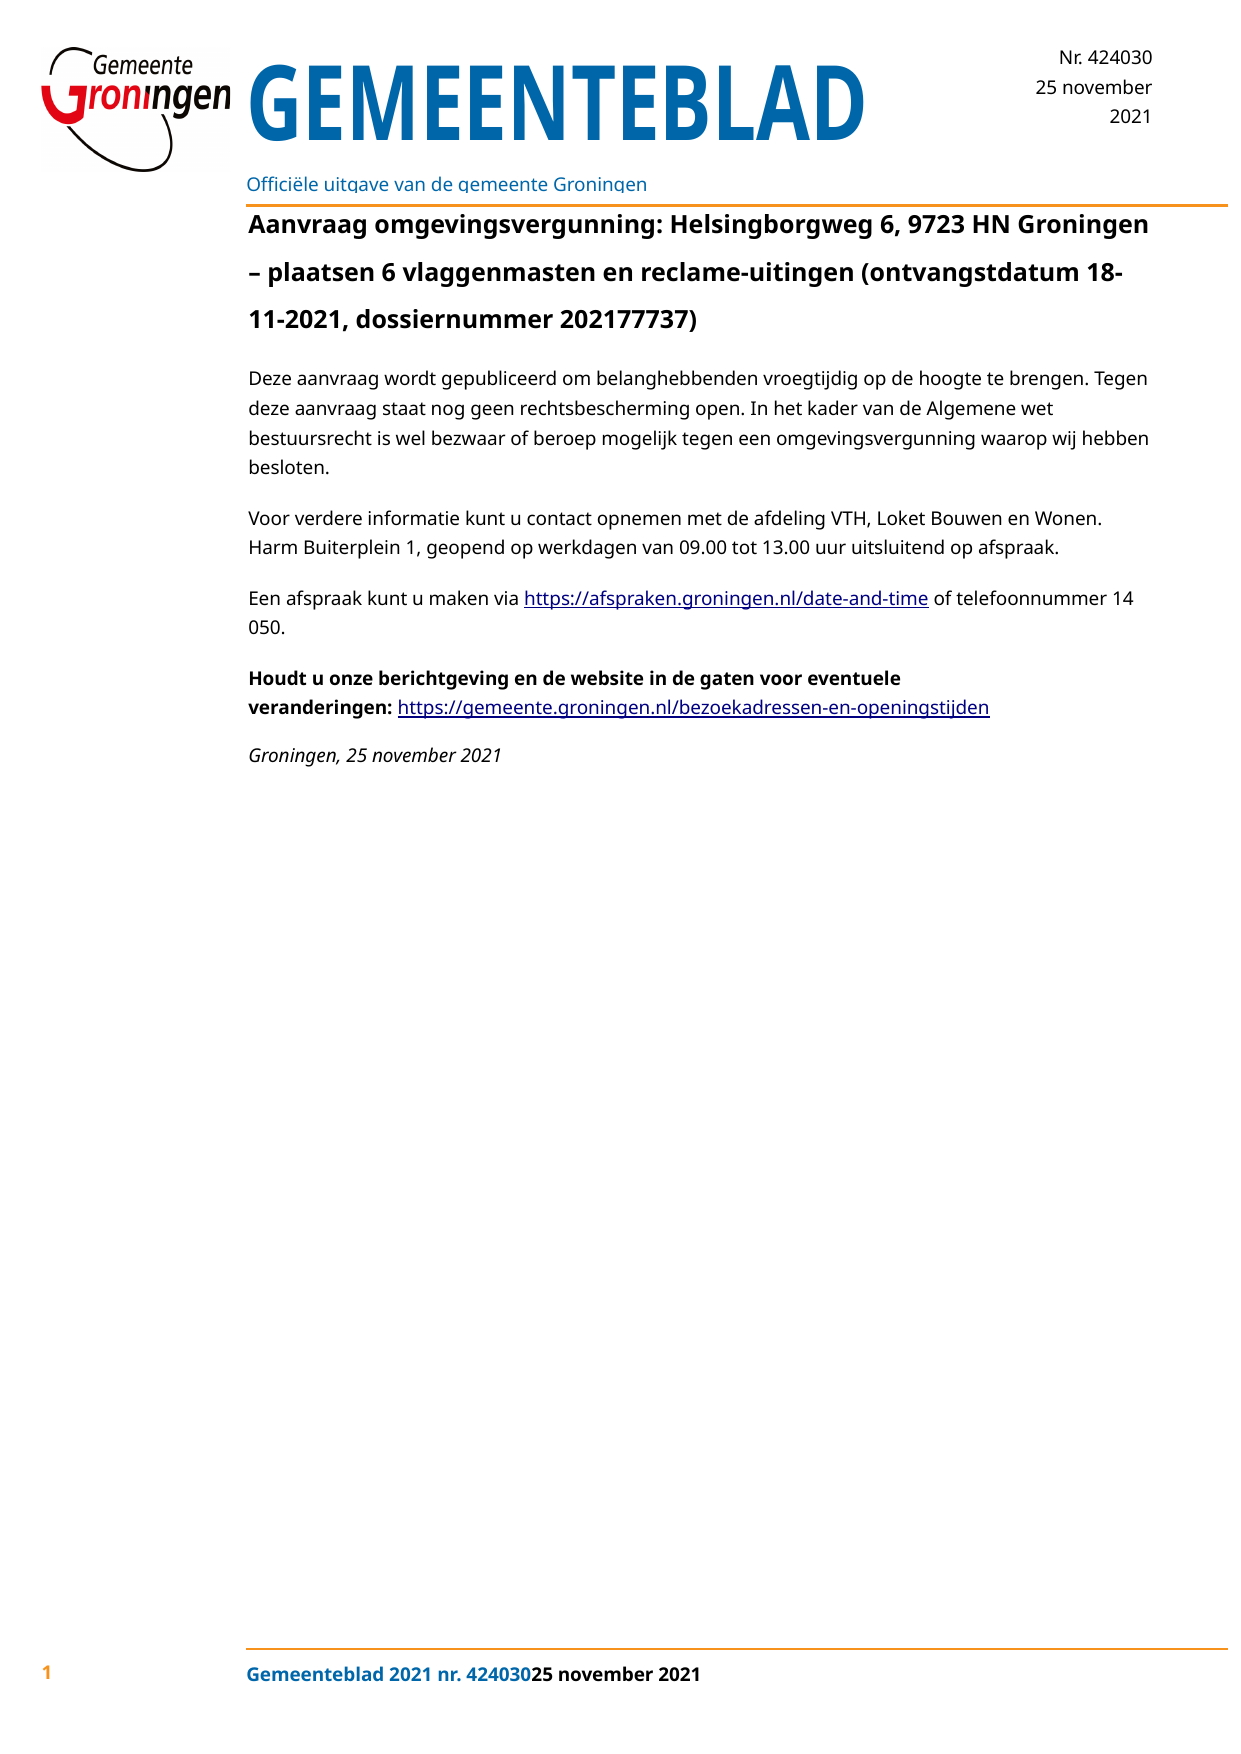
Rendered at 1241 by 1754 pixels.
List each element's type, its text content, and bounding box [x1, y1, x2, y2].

text Voor verdere informatie kunt u contact opnemen met de afdeling VTH, Loket Bouwen en Wonen. Harm Buiterplein 1, geopend op werkdagen van 09.00 tot 13.00 uur uitsluitend op afspraak. [248, 505, 1152, 560]
text Groningen, 25 november 2021 [248, 742, 1152, 768]
text Aanvraag omgevingsvergunning: Helsingborgweg 6, 9723 HN Groningen – plaatsen 6 vlaggenmasten en reclame-uitingen (ontvangstdatum 18-11-2021, dossiernummer 202177737) [248, 207, 1152, 336]
text Een afspraak kunt u maken via https://afspraken.groningen.nl/date-and-time of telefoonnummer 14 050. [248, 585, 1152, 640]
text Deze aanvraag wordt gepubliceerd om belanghebbenden vroegtijdig op de hoogte te brengen. Tegen deze aanvraag staat nog geen rechtsbescherming open. In het kader van de Algemene wet bestuursrecht is wel bezwaar of beroep mogelijk tegen een omgevingsvergunning waarop wij hebben besloten. [248, 366, 1152, 480]
picture [41, 47, 231, 172]
text Houdt u onze berichtgeving en de website in de gaten voor eventuele veranderingen: https://gemeente.groningen.nl/bezoekadressen-en-openingstijden [248, 665, 1152, 720]
